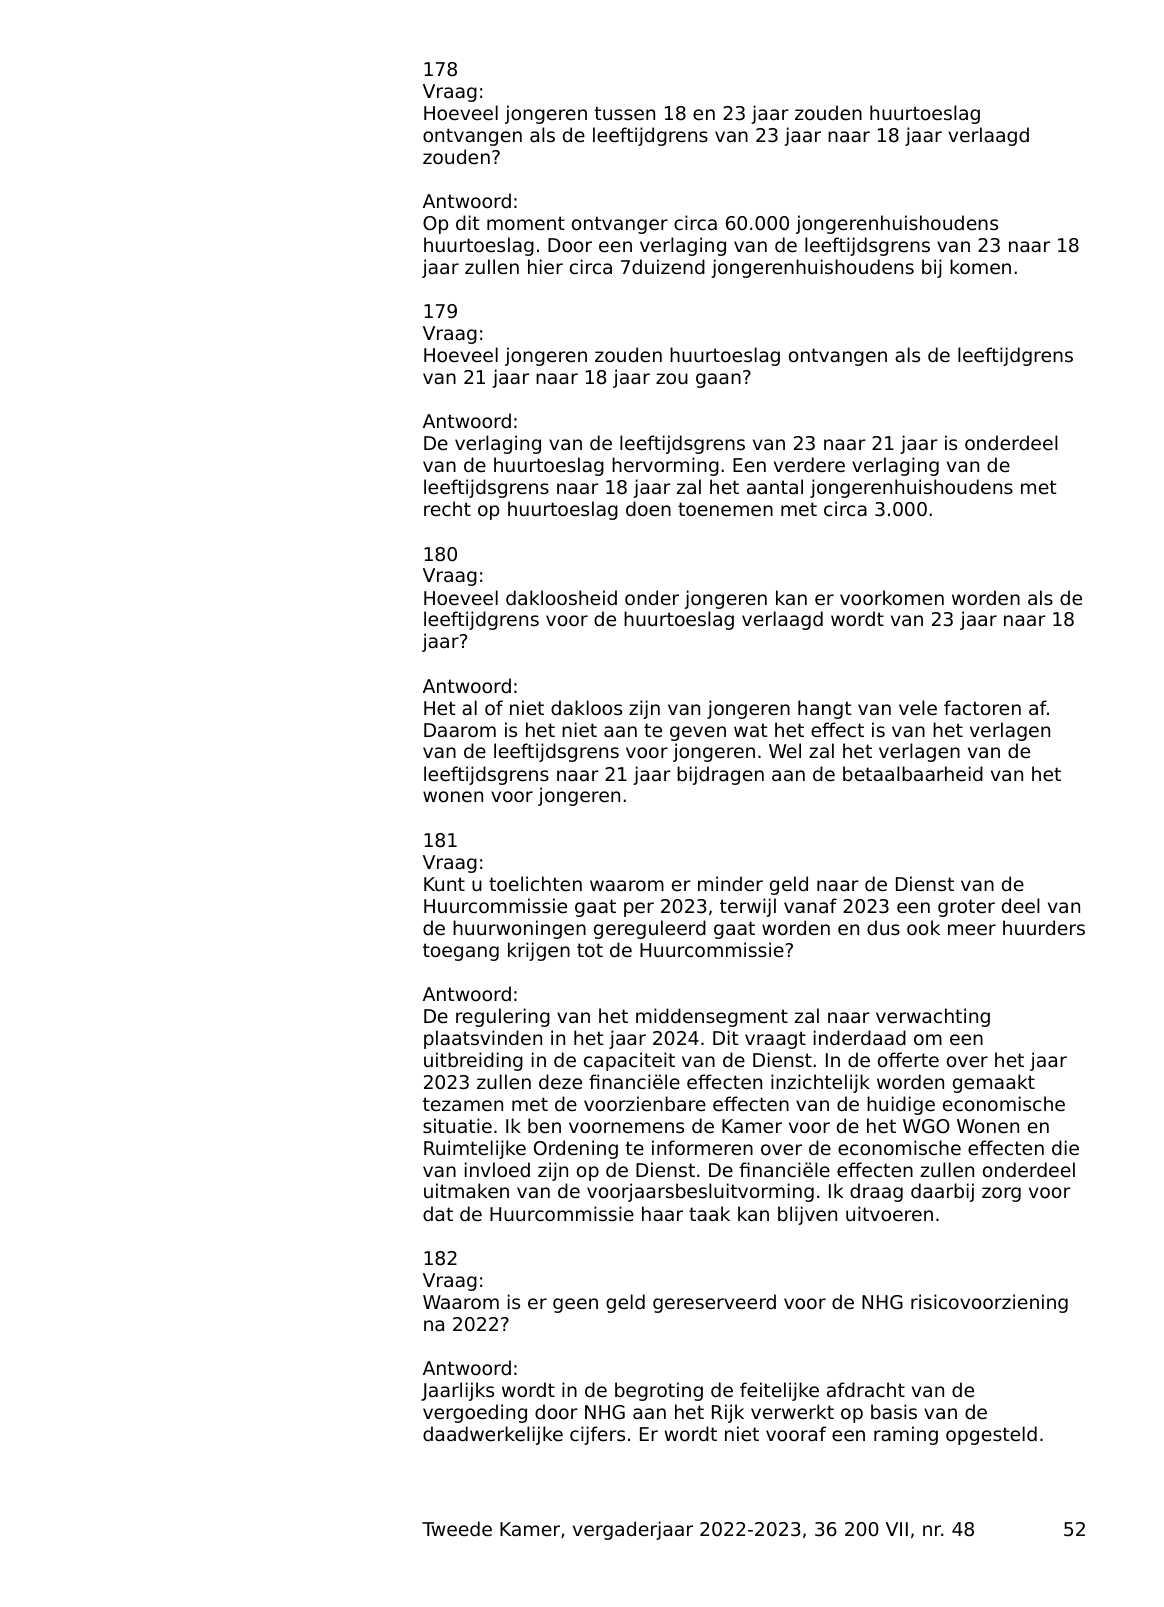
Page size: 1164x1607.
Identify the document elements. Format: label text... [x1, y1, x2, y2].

text Kunt u toelichten waarom er minder geld naar de Dienst van de Huurcommissie gaat per 2023, terwijl vanaf 2023 een groter deel van de huurwoningen gereguleerd gaat worden en dus ook meer huurders toegang krijgen tot de Huurcommissie? [422, 873, 1087, 961]
text Antwoord: [422, 676, 1087, 697]
text 181 [422, 829, 1087, 852]
text 182 [422, 1248, 1087, 1269]
text 178 [422, 59, 1087, 81]
text 179 [422, 301, 1087, 323]
text Jaarlijks wordt in de begroting de feitelijke afdracht van de vergoeding door NHG aan het Rijk verwerkt op basis van de daadwerkelijke cijfers. Er wordt niet vooraf een raming opgesteld. [422, 1380, 1087, 1446]
text Vraag: [422, 852, 1087, 873]
text De verlaging van de leeftijdsgrens van 23 naar 21 jaar is onderdeel van de huurtoeslag hervorming. Een verdere verlaging van de leeftijdsgrens naar 18 jaar zal het aantal jongerenhuishoudens met recht op huurtoeslag doen toenemen met circa 3.000. [422, 433, 1087, 521]
text Hoeveel dakloosheid onder jongeren kan er voorkomen worden als de leeftijdgrens voor de huurtoeslag verlaagd wordt van 23 jaar naar 18 jaar? [422, 587, 1087, 653]
text 180 [422, 543, 1087, 565]
text Hoeveel jongeren tussen 18 en 23 jaar zouden huurtoeslag ontvangen als de leeftijdgrens van 23 jaar naar 18 jaar verlaagd zouden? [422, 103, 1087, 169]
text Antwoord: [422, 984, 1087, 1006]
text Op dit moment ontvanger circa 60.000 jongerenhuishoudens huurtoeslag. Door een verlaging van de leeftijdsgrens van 23 naar 18 jaar zullen hier circa 7duizend jongerenhuishoudens bij komen. [422, 213, 1087, 279]
text Vraag: [422, 1269, 1087, 1292]
text Antwoord: [422, 411, 1087, 433]
text Hoeveel jongeren zouden huurtoeslag ontvangen als de leeftijdgrens van 21 jaar naar 18 jaar zou gaan? [422, 345, 1087, 389]
text Vraag: [422, 323, 1087, 345]
text Waarom is er geen geld gereserveerd voor de NHG risicovoorziening na 2022? [422, 1292, 1087, 1336]
text Antwoord: [422, 191, 1087, 213]
text De regulering van het middensegment zal naar verwachting plaatsvinden in het jaar 2024. Dit vraagt inderdaad om een uitbreiding in de capaciteit van de Dienst. In de offerte over het jaar 2023 zullen deze financiële effecten inzichtelijk worden gemaakt tezamen met de voorzienbare effecten van de huidige economische situatie. Ik ben voornemens de Kamer voor de het WGO Wonen en Ruimtelijke Ordening te informeren over de economische effecten die van invloed zijn op de Dienst. De financiële effecten zullen onderdeel uitmaken van de voorjaarsbesluitvorming. Ik draag daarbij zorg voor dat de Huurcommissie haar taak kan blijven uitvoeren. [422, 1006, 1087, 1225]
text Het al of niet dakloos zijn van jongeren hangt van vele factoren af. Daarom is het niet aan te geven wat het effect is van het verlagen van de leeftijdsgrens voor jongeren. Wel zal het verlagen van de leeftijdsgrens naar 21 jaar bijdragen aan de betaalbaarheid van het wonen voor jongeren. [422, 697, 1087, 807]
text Vraag: [422, 565, 1087, 587]
text Vraag: [422, 81, 1087, 103]
text Antwoord: [422, 1358, 1087, 1380]
